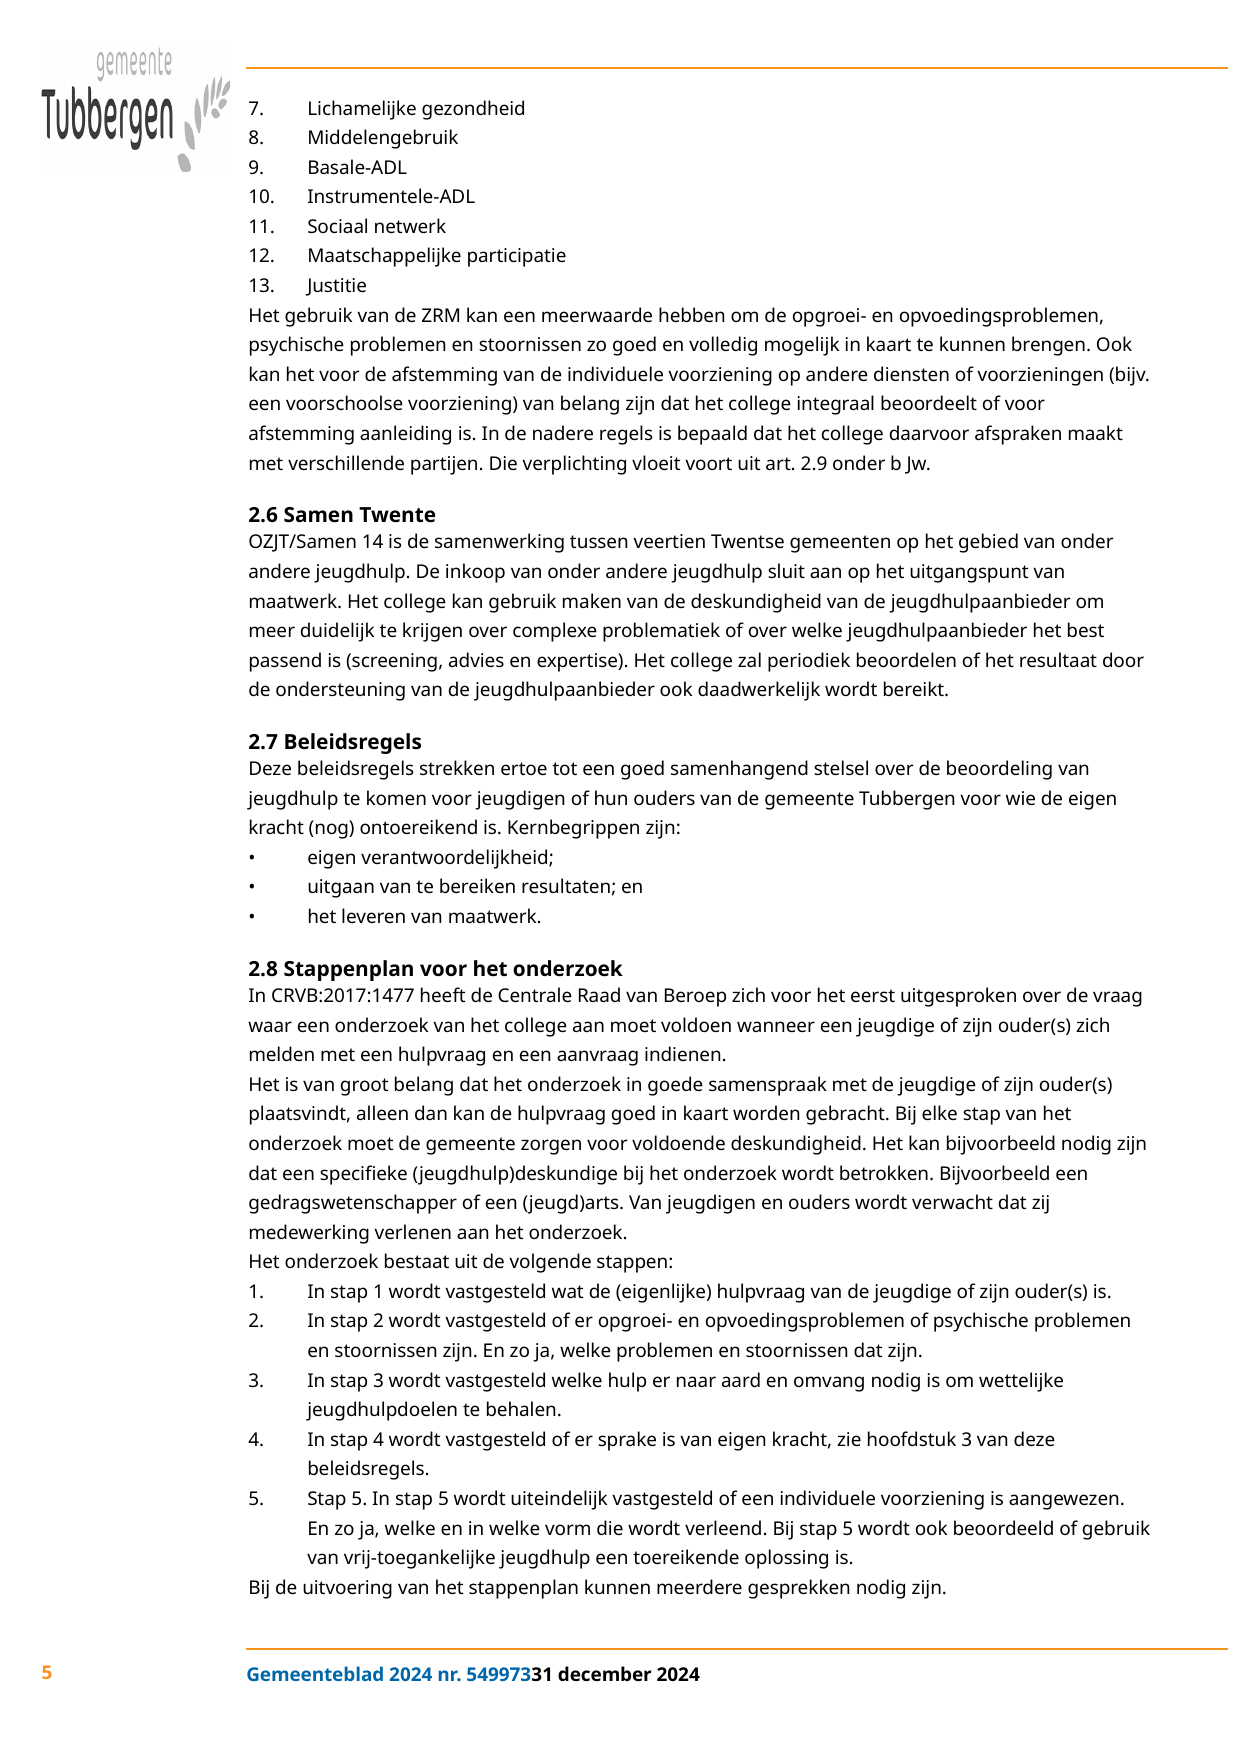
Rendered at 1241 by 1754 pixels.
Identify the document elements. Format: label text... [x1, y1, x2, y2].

text Het is van groot belang dat het onderzoek in goede samenspraak met de jeugdige of zijn ouder(s) plaatsvindt, alleen dan kan de hulpvraag goed in kaart worden gebracht. Bij elke stap van het onderzoek moet de gemeente zorgen voor voldoende deskundigheid. Het kan bijvoorbeeld nodig zijn dat een specifieke (jeugdhulp)deskundige bij het onderzoek wordt betrokken. Bijvoorbeeld een gedragswetenschapper of een (jeugd)arts. Van jeugdigen en ouders wordt verwacht dat zij medewerking verlenen aan het onderzoek. [248, 1071, 1152, 1244]
text In CRVB:2017:1477 heeft de Centrale Raad van Beroep zich voor het eerst uitgesproken over de vraag waar een onderzoek van het college aan moet voldoen wanneer een jeugdige of zijn ouder(s) zich melden met een hulpvraag en een aanvraag indienen. [248, 982, 1152, 1067]
list In stap 4 wordt vastgesteld of er sprake is van eigen kracht, zie hoofdstuk 3 van deze beleidsregels. [248, 1426, 1152, 1481]
list In stap 2 wordt vastgesteld of er opgroei- en opvoedingsproblemen of psychische problemen en stoornissen zijn. En zo ja, welke problemen en stoornissen dat zijn. [248, 1308, 1152, 1363]
list het leveren van maatwerk. [248, 903, 1152, 929]
picture [41, 47, 231, 172]
text 2.8 Stappenplan voor het onderzoek [248, 954, 1152, 982]
list In stap 3 wordt vastgesteld welke hulp er naar aard en omvang nodig is om wettelijke jeugdhulpdoelen te behalen. [248, 1367, 1152, 1422]
list Stap 5. In stap 5 wordt uiteindelijk vastgesteld of een individuele voorziening is aangewezen. En zo ja, welke en in welke vorm die wordt verleend. Bij stap 5 wordt ook beoordeeld of gebruik van vrij-toegankelijke jeugdhulp een toereikende oplossing is. [248, 1485, 1152, 1570]
list Justitie [248, 272, 1152, 298]
text 2.6 Samen Twente [248, 500, 1152, 529]
text OZJT/Samen 14 is de samenwerking tussen veertien Twentse gemeenten op het gebied van onder andere jeugdhulp. De inkoop van onder andere jeugdhulp sluit aan op het uitgangspunt van maatwerk. Het college kan gebruik maken van de deskundigheid van de jeugdhulpaanbieder om meer duidelijk te krijgen over complexe problematiek of over welke jeugdhulpaanbieder het best passend is (screening, advies en expertise). Het college zal periodiek beoordelen of het resultaat door de ondersteuning van de jeugdhulpaanbieder ook daadwerkelijk wordt bereikt. [248, 529, 1152, 702]
list Maatschappelijke participatie [248, 243, 1152, 268]
list eigen verantwoordelijkheid; [248, 844, 1152, 870]
text Deze beleidsregels strekken ertoe tot een goed samenhangend stelsel over de beoordeling van jeugdhulp te komen voor jeugdigen of hun ouders van de gemeente Tubbergen voor wie de eigen kracht (nog) ontoereikend is. Kernbegrippen zijn: [248, 755, 1152, 840]
list In stap 1 wordt vastgesteld wat de (eigenlijke) hulpvraag van de jeugdige of zijn ouder(s) is. [248, 1278, 1152, 1304]
list uitgaan van te bereiken resultaten; en [248, 874, 1152, 899]
text 2.7 Beleidsregels [248, 727, 1152, 755]
list Basale-ADL [248, 154, 1152, 180]
list Instrumentele-ADL [248, 183, 1152, 209]
text Het gebruik van de ZRM kan een meerwaarde hebben om de opgroei- en opvoedingsproblemen, psychische problemen en stoornissen zo goed en volledig mogelijk in kaart te kunnen brengen. Ook kan het voor de afstemming van de individuele voorziening op andere diensten of voorzieningen (bijv. een voorschoolse voorziening) van belang zijn dat het college integraal beoordeelt of voor afstemming aanleiding is. In de nadere regels is bepaald dat het college daarvoor afspraken maakt met verschillende partijen. Die verplichting vloeit voort uit art. 2.9 onder b Jw. [248, 302, 1152, 476]
list Sociaal netwerk [248, 213, 1152, 239]
list Middelengebruik [248, 124, 1152, 150]
list Lichamelijke gezondheid [248, 95, 1152, 121]
text Bij de uitvoering van het stappenplan kunnen meerdere gesprekken nodig zijn. [248, 1574, 1152, 1599]
text Het onderzoek bestaat uit de volgende stappen: [248, 1248, 1152, 1274]
